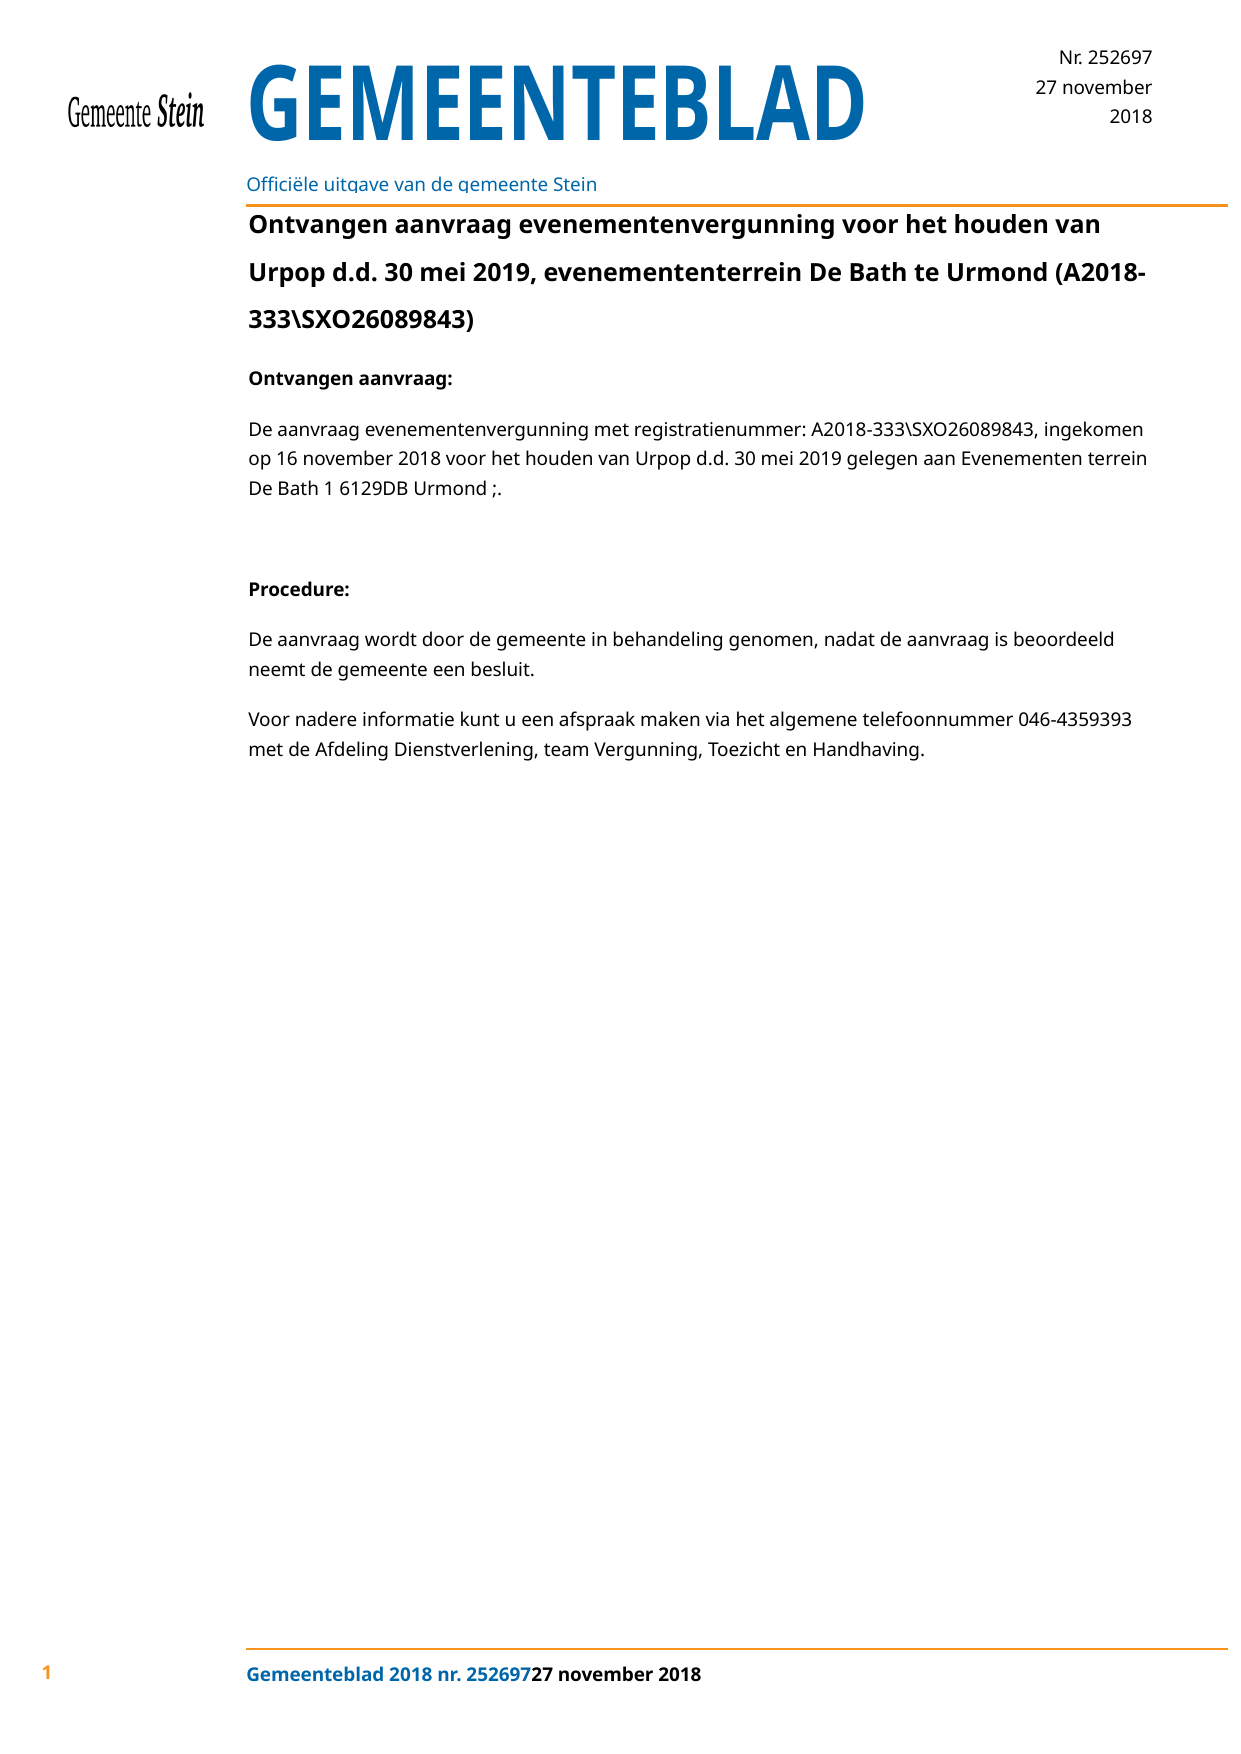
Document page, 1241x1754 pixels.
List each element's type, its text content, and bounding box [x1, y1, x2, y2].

text Voor nadere informatie kunt u een afspraak maken via het algemene telefoonnummer 046-4359393 met de Afdeling Dienstverlening, team Vergunning, Toezicht en Handhaving. [248, 706, 1152, 762]
picture [41, 47, 231, 172]
text De aanvraag evenementenvergunning met registratienummer: A2018-333\SXO26089843, ingekomen op 16 november 2018 voor het houden van Urpop d.d. 30 mei 2019 gelegen aan Evenementen terrein De Bath 1 6129DB Urmond ;. [248, 416, 1152, 501]
text Ontvangen aanvraag evenementenvergunning voor het houden van Urpop d.d. 30 mei 2019, evenemententerrein De Bath te Urmond (A2018-333\SXO26089843) [248, 207, 1152, 336]
text Ontvangen aanvraag: [248, 366, 1152, 391]
text De aanvraag wordt door de gemeente in behandeling genomen, nadat de aanvraag is beoordeeld neemt de gemeente een besluit. [248, 626, 1152, 682]
text Procedure: [248, 576, 1152, 602]
